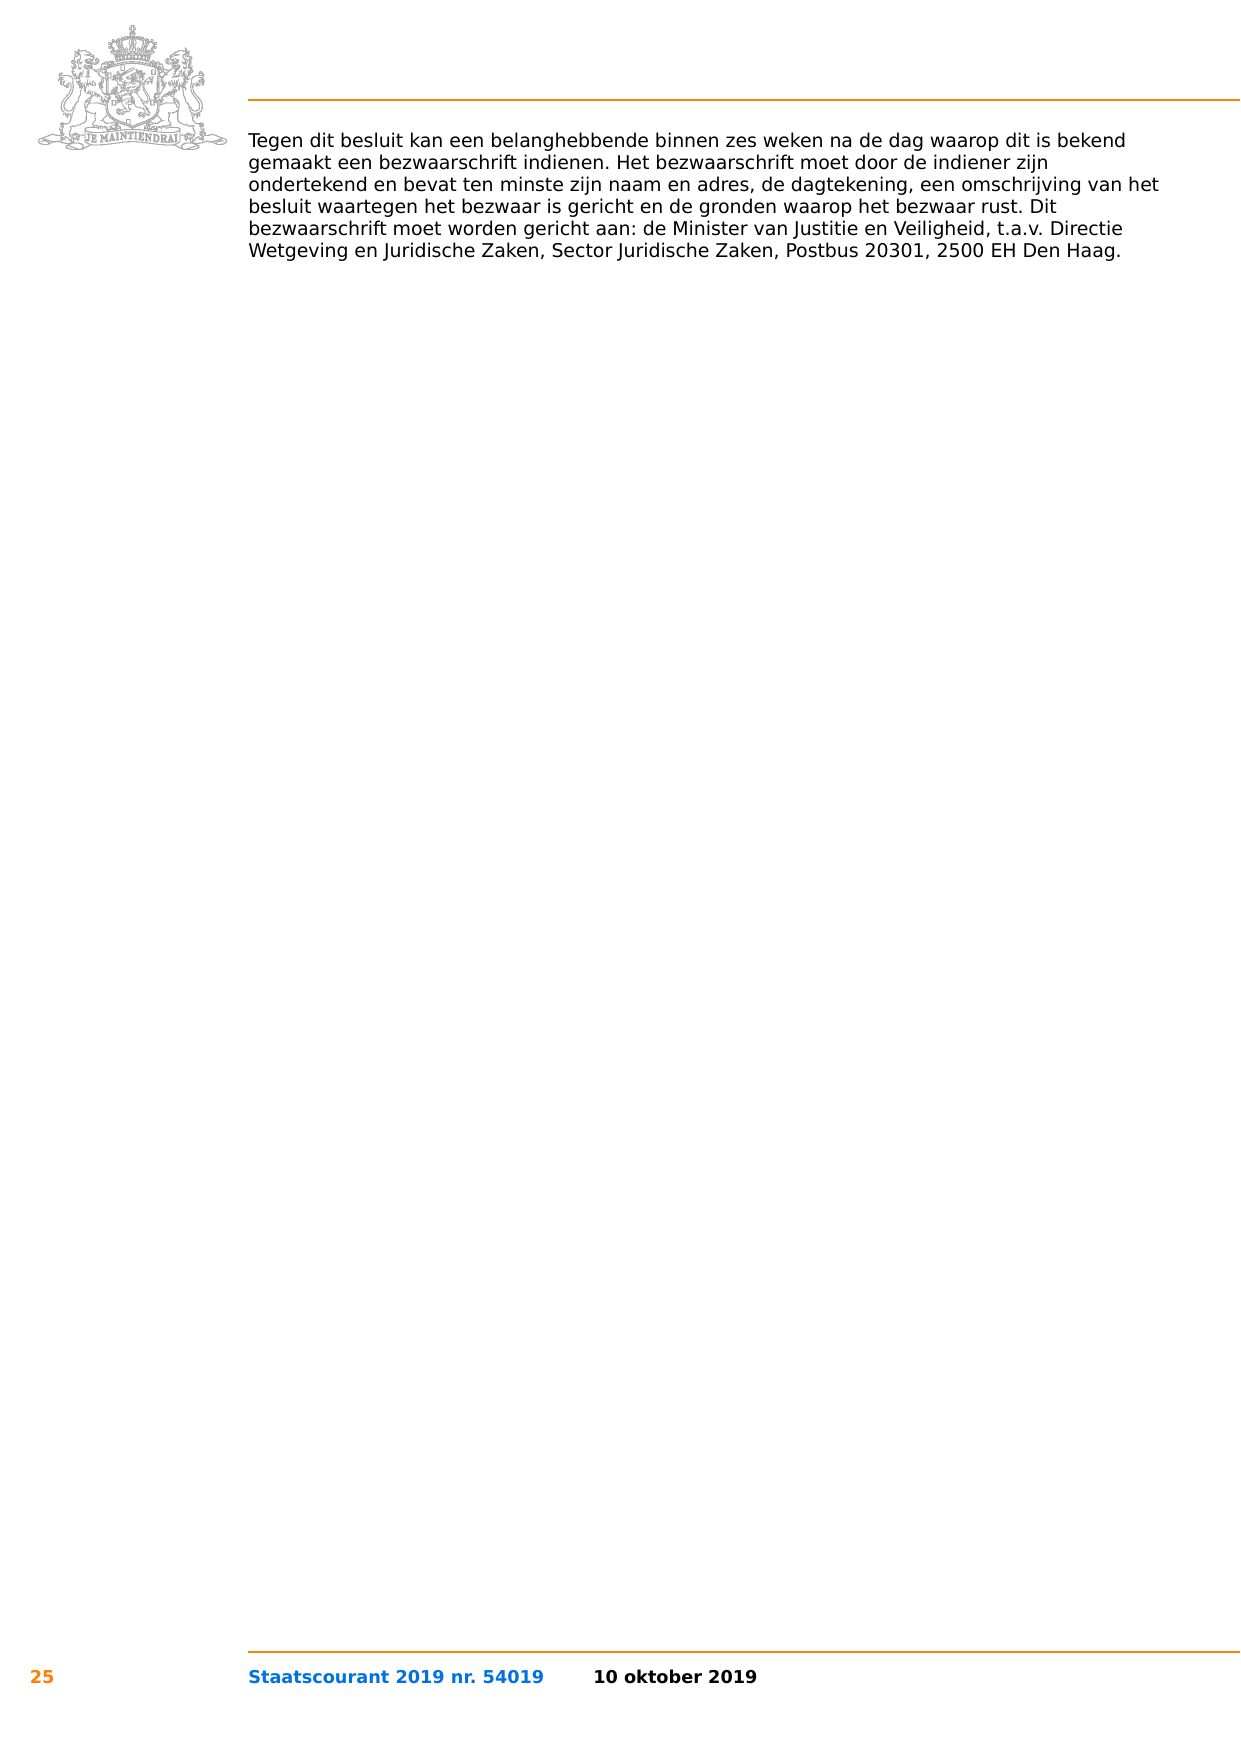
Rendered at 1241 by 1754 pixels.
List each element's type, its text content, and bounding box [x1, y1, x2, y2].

text Tegen dit besluit kan een belanghebbende binnen zes weken na de dag waarop dit is bekend gemaakt een bezwaarschrift indienen. Het bezwaarschrift moet door de indiener zijn ondertekend en bevat ten minste zijn naam en adres, de dagtekening, een omschrijving van het besluit waartegen het bezwaar is gericht en de gronden waarop het bezwaar rust. Dit bezwaarschrift moet worden gericht aan: de Minister van Justitie en Veiligheid, t.a.v. Directie Wetgeving en Juridische Zaken, Sector Juridische Zaken, Postbus 20301, 2500 EH Den Haag. [248, 130, 1163, 262]
picture [38, 25, 227, 150]
